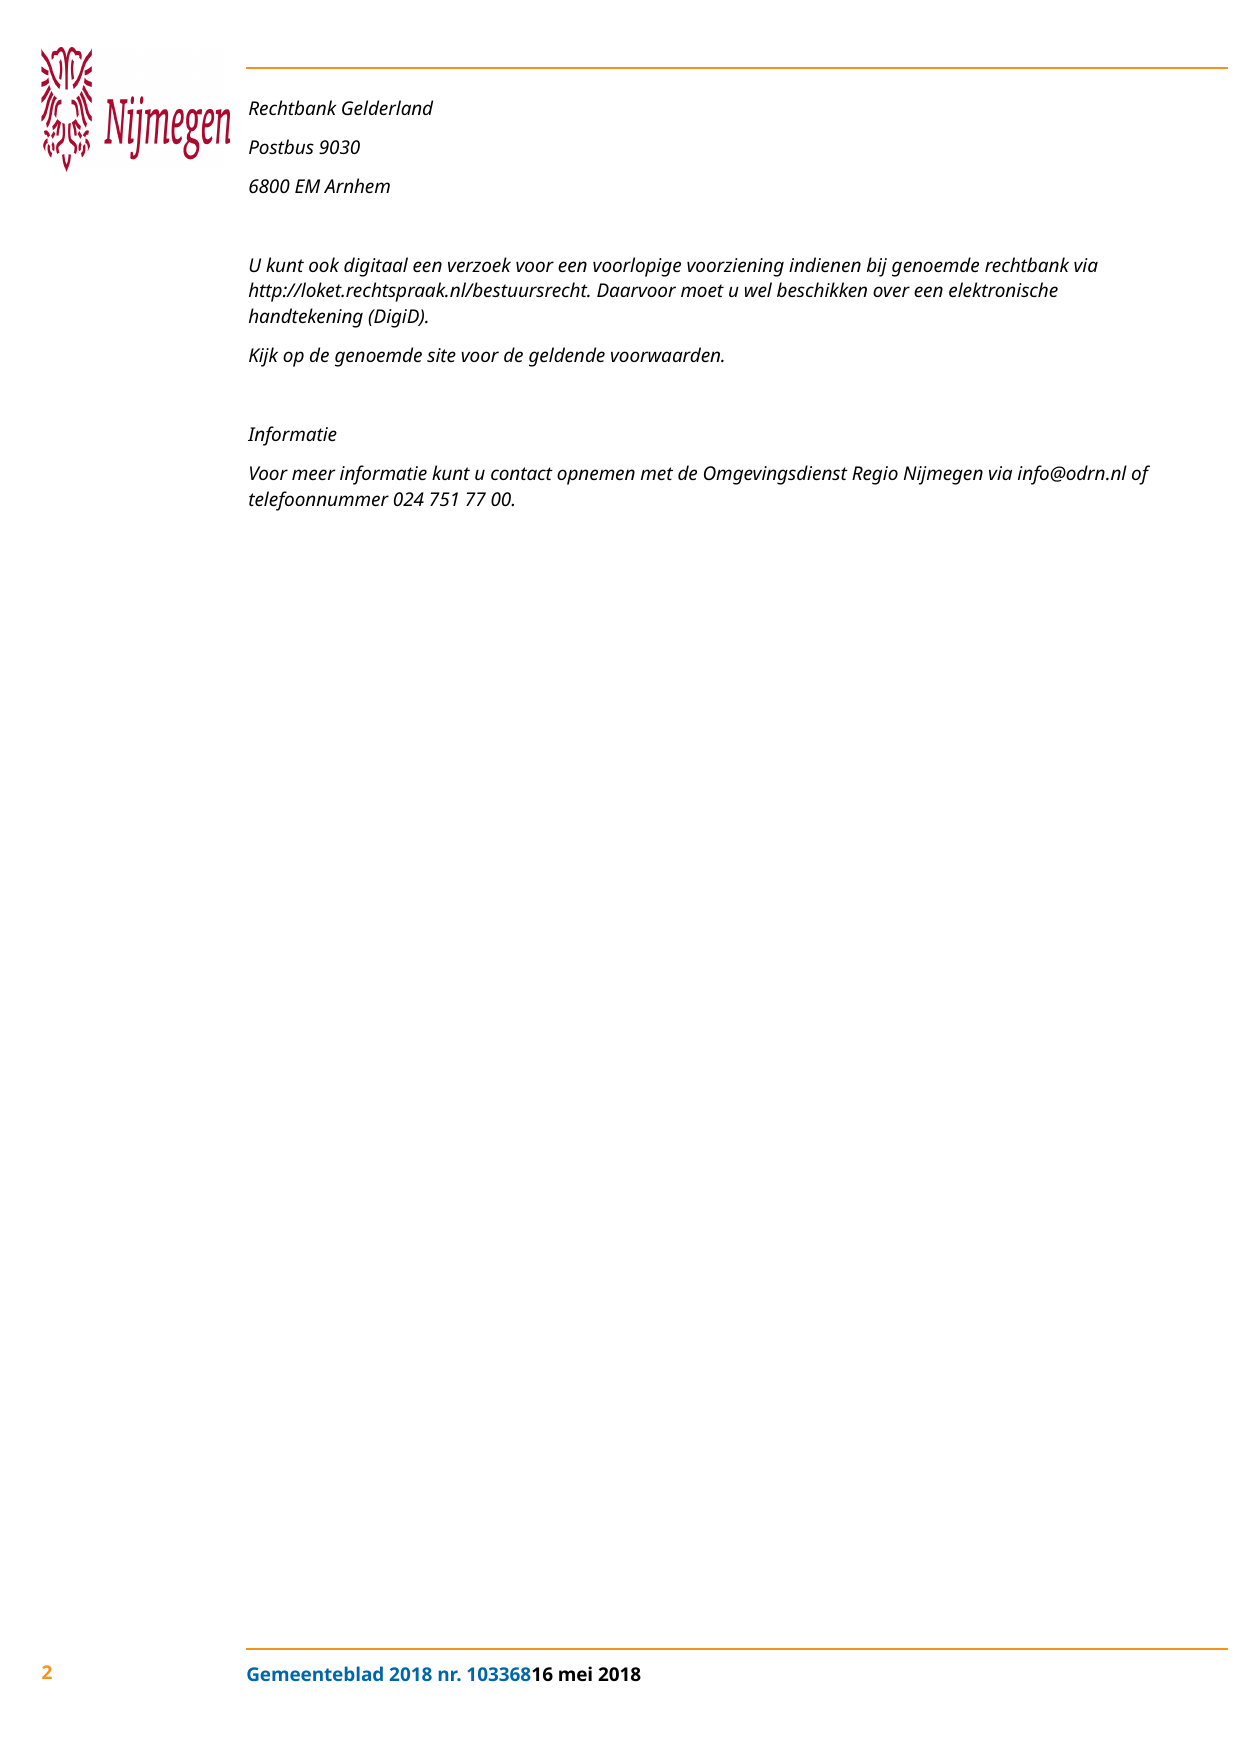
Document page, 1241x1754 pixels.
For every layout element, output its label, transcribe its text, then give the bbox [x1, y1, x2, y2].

text Informatie [248, 421, 1152, 447]
text Postbus 9030 [248, 134, 1152, 160]
text 6800 EM Arnhem [248, 173, 1152, 199]
text U kunt ook digitaal een verzoek voor een voorlopige voorziening indienen bij genoemde rechtbank via http://loket.rechtspraak.nl/bestuursrecht. Daarvoor moet u wel beschikken over een elektronische handtekening (DigiD). [248, 252, 1152, 329]
text Kijk op de genoemde site voor de geldende voorwaarden. [248, 343, 1152, 368]
picture [41, 47, 231, 172]
text Voor meer informatie kunt u contact opnemen met de Omgevingsdienst Regio Nijmegen via info@odrn.nl of telefoonnummer 024 751 77 00. [248, 460, 1152, 512]
text Rechtbank Gelderland [248, 95, 1152, 121]
